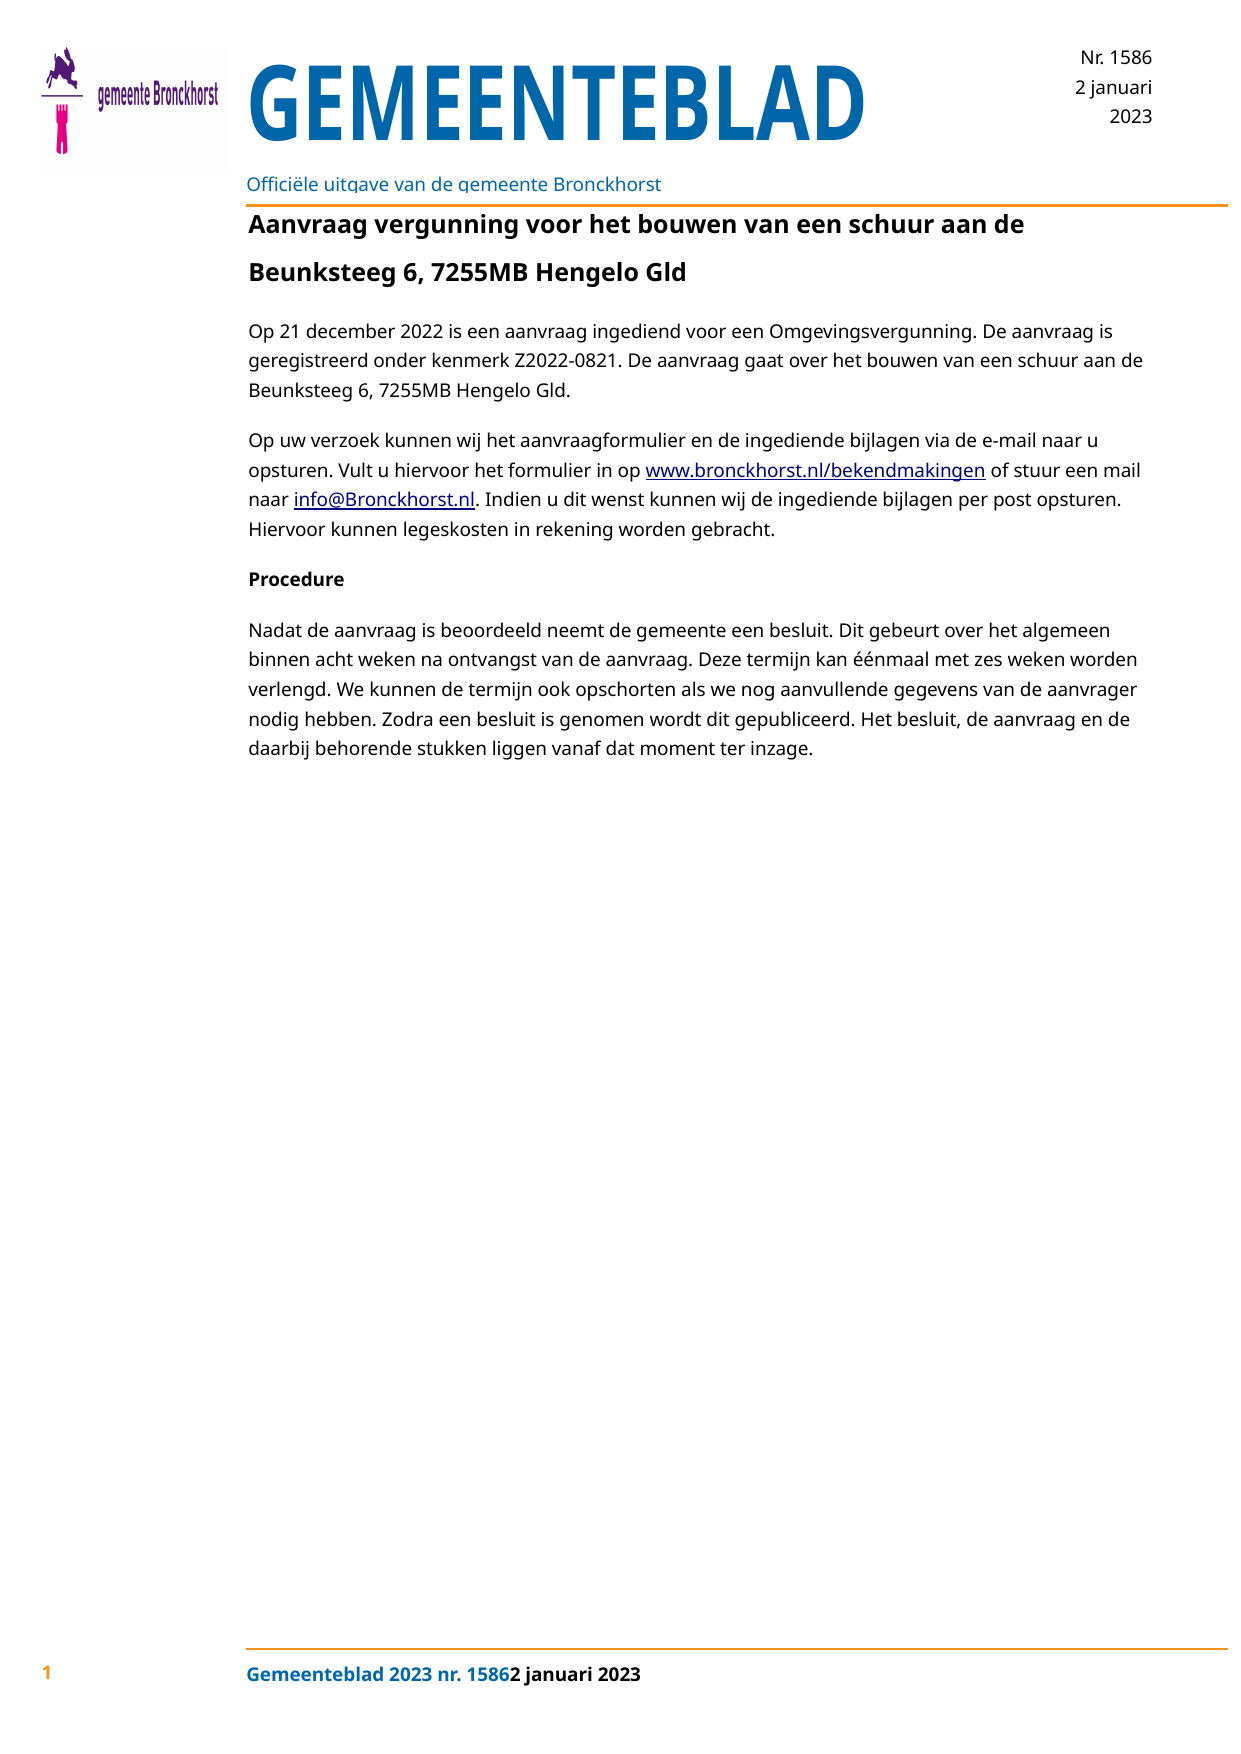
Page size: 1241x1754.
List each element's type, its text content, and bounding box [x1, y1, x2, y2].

text Op 21 december 2022 is een aanvraag ingediend voor een Omgevingsvergunning. De aanvraag is geregistreerd onder kenmerk Z2022-0821. De aanvraag gaat over het bouwen van een schuur aan de Beunksteeg 6, 7255MB Hengelo Gld. [248, 318, 1152, 403]
picture [41, 47, 231, 172]
text Procedure [248, 567, 1152, 592]
text Nadat de aanvraag is beoordeeld neemt de gemeente een besluit. Dit gebeurt over het algemeen binnen acht weken na ontvangst van de aanvraag. Deze termijn kan éénmaal met zes weken worden verlengd. We kunnen de termijn ook opschorten als we nog aanvullende gegevens van de aanvrager nodig hebben. Zodra een besluit is genomen wordt dit gepubliceerd. Het besluit, de aanvraag en de daarbij behorende stukken liggen vanaf dat moment ter inzage. [248, 617, 1152, 761]
text Op uw verzoek kunnen wij het aanvraagformulier en de ingediende bijlagen via de e-mail naar u opsturen. Vult u hiervoor het formulier in op www.bronckhorst.nl/bekendmakingen of stuur een mail naar info@Bronckhorst.nl. Indien u dit wenst kunnen wij de ingediende bijlagen per post opsturen. Hiervoor kunnen legeskosten in rekening worden gebracht. [248, 427, 1152, 542]
text Aanvraag vergunning voor het bouwen van een schuur aan de Beunksteeg 6, 7255MB Hengelo Gld [248, 207, 1152, 288]
